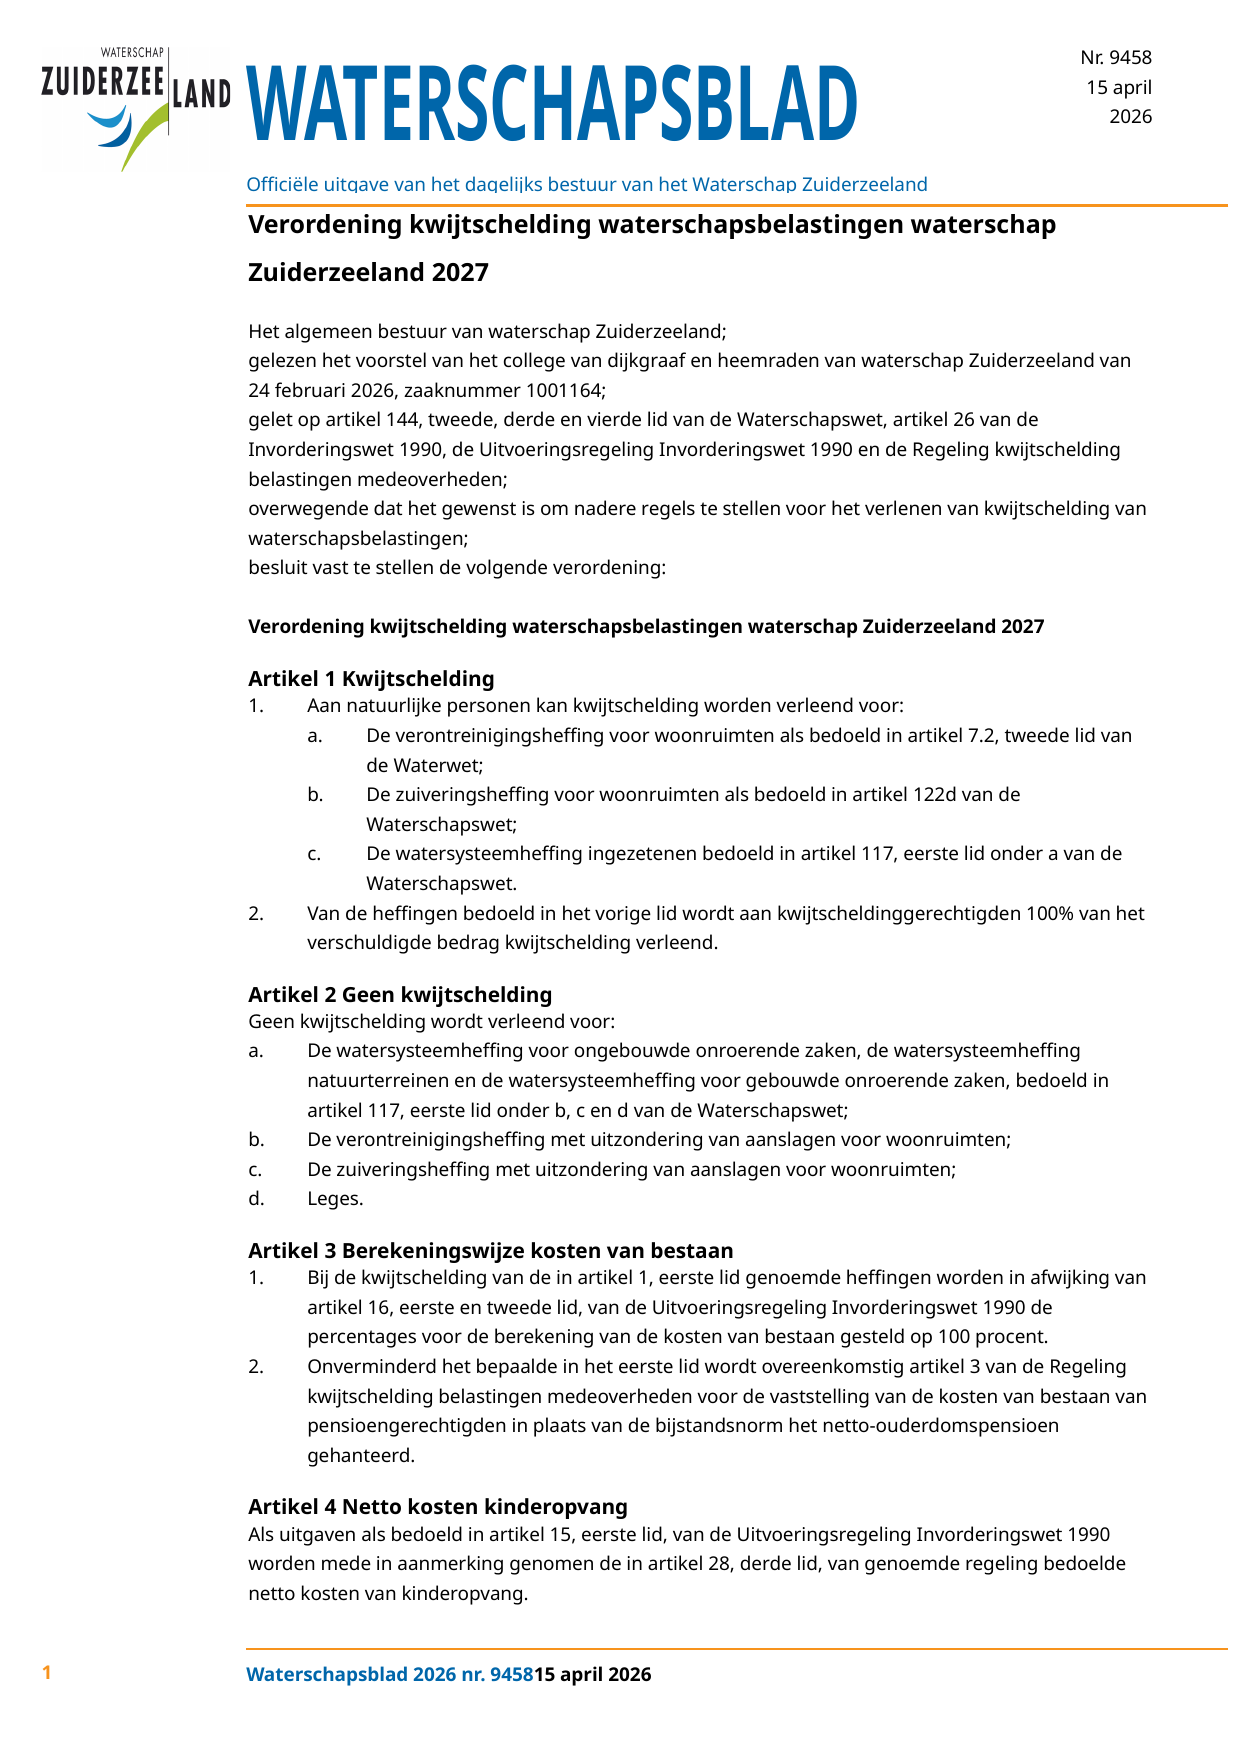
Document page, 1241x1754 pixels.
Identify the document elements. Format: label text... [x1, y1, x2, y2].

text Artikel 4 Netto kosten kinderopvang [248, 1492, 1152, 1521]
list De zuiveringsheffing met uitzondering van aanslagen voor woonruimten; [248, 1156, 1152, 1182]
list De watersysteemheffing ingezetenen bedoeld in artikel 117, eerste lid onder a van de Waterschapswet. [307, 841, 1152, 896]
picture [41, 47, 231, 172]
text overwegende dat het gewenst is om nadere regels te stellen voor het verlenen van kwijtschelding van waterschapsbelastingen; [248, 495, 1152, 551]
list De watersysteemheffing voor ongebouwde onroerende zaken, de watersysteemheffing natuurterreinen en de watersysteemheffing voor gebouwde onroerende zaken, bedoeld in artikel 117, eerste lid onder b, c en d van de Waterschapswet; [248, 1038, 1152, 1123]
list Bij de kwijtschelding van de in artikel 1, eerste lid genoemde heffingen worden in afwijking van artikel 16, eerste en tweede lid, van de Uitvoeringsregeling Invorderingswet 1990 de percentages voor de berekening van de kosten van bestaan gesteld op 100 procent. [248, 1264, 1152, 1349]
list De verontreinigingsheffing voor woonruimten als bedoeld in artikel 7.2, tweede lid van de Waterwet; [307, 722, 1152, 777]
text Als uitgaven als bedoeld in artikel 15, eerste lid, van de Uitvoeringsregeling Invorderingswet 1990 worden mede in aanmerking genomen de in artikel 28, derde lid, van genoemde regeling bedoelde netto kosten van kinderopvang. [248, 1521, 1152, 1606]
list Van de heffingen bedoeld in het vorige lid wordt aan kwijtscheldinggerechtigden 100% van het verschuldigde bedrag kwijtschelding verleend. [248, 900, 1152, 955]
text Geen kwijtschelding wordt verleend voor: [248, 1008, 1152, 1034]
text gelet op artikel 144, tweede, derde en vierde lid van de Waterschapswet, artikel 26 van de Invorderingswet 1990, de Uitvoeringsregeling Invorderingswet 1990 en de Regeling kwijtschelding belastingen medeoverheden; [248, 407, 1152, 492]
text besluit vast te stellen de volgende verordening: [248, 554, 1152, 580]
text Artikel 3 Berekeningswijze kosten van bestaan [248, 1236, 1152, 1264]
list De zuiveringsheffing voor woonruimten als bedoeld in artikel 122d van de Waterschapswet; [307, 781, 1152, 837]
list Aan natuurlijke personen kan kwijtschelding worden verleend voor: [248, 693, 1152, 718]
text Verordening kwijtschelding waterschapsbelastingen waterschap Zuiderzeeland 2027 [248, 614, 1152, 639]
text Verordening kwijtschelding waterschapsbelastingen waterschap Zuiderzeeland 2027 [248, 207, 1152, 288]
text Het algemeen bestuur van waterschap Zuiderzeeland; [248, 318, 1152, 344]
text gelezen het voorstel van het college van dijkgraaf en heemraden van waterschap Zuiderzeeland van 24 februari 2026, zaaknummer 1001164; [248, 347, 1152, 403]
list De verontreinigingsheffing met uitzondering van aanslagen voor woonruimten; [248, 1126, 1152, 1152]
list Onverminderd het bepaalde in het eerste lid wordt overeenkomstig artikel 3 van de Regeling kwijtschelding belastingen medeoverheden voor de vaststelling van de kosten van bestaan van pensioengerechtigden in plaats van de bijstandsnorm het netto-ouderdomspensioen gehanteerd. [248, 1353, 1152, 1468]
text Artikel 1 Kwijtschelding [248, 664, 1152, 693]
list Leges. [248, 1186, 1152, 1211]
text Artikel 2 Geen kwijtschelding [248, 980, 1152, 1008]
